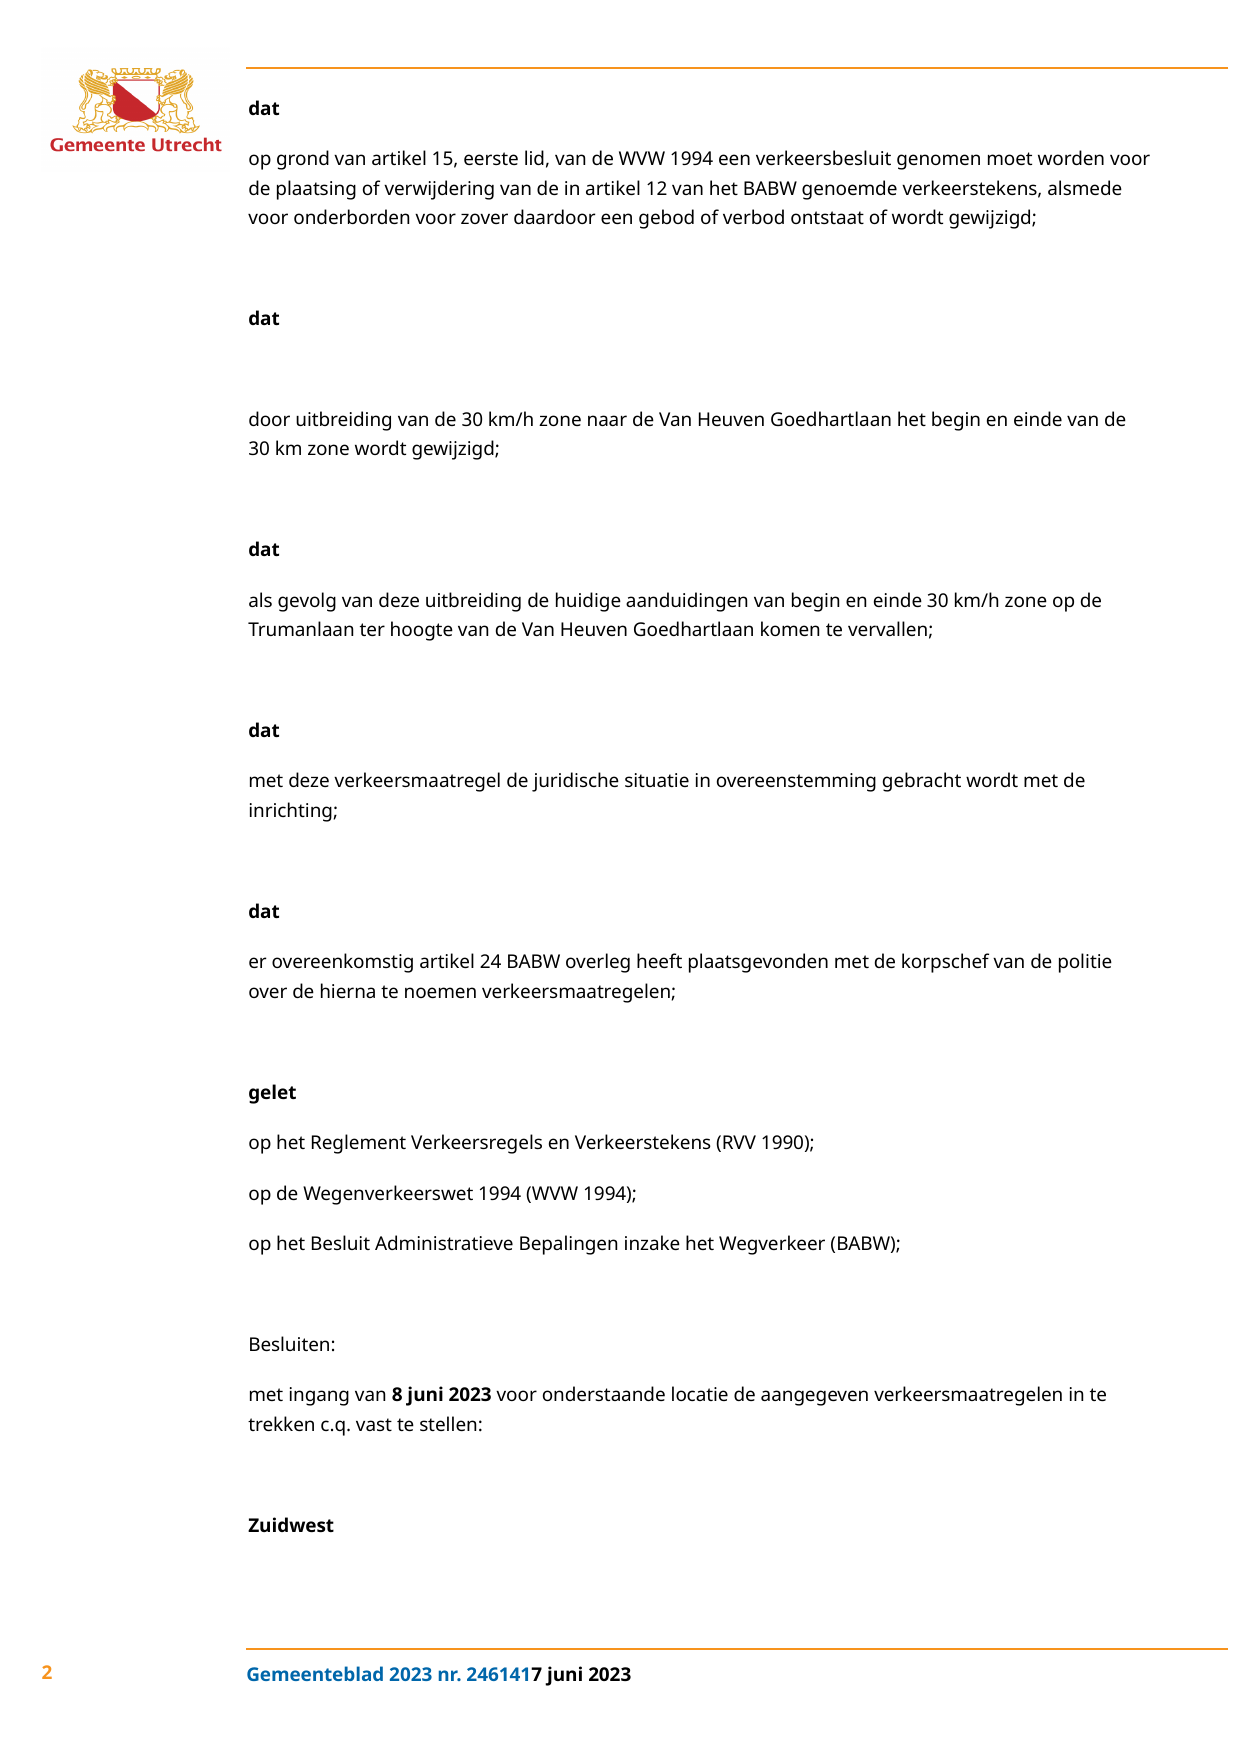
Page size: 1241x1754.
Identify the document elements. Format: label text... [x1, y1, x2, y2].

text Besluiten: [248, 1331, 1152, 1357]
text Zuidwest [248, 1512, 1152, 1538]
text dat [248, 305, 1152, 331]
text als gevolg van deze uitbreiding de huidige aanduidingen van begin en einde 30 km/h zone op de Trumanlaan ter hoogte van de Van Heuven Goedhartlaan komen te vervallen; [248, 587, 1152, 642]
text op de Wegenverkeerswet 1994 (WVW 1994); [248, 1180, 1152, 1206]
text op het Besluit Administratieve Bepalingen inzake het Wegverkeer (BABW); [248, 1230, 1152, 1256]
text dat [248, 536, 1152, 562]
text dat [248, 717, 1152, 743]
text dat [248, 898, 1152, 924]
picture [41, 47, 231, 172]
text op grond van artikel 15, eerste lid, van de WVW 1994 een verkeersbesluit genomen moet worden voor de plaatsing of verwijdering van de in artikel 12 van het BABW genoemde verkeerstekens, alsmede voor onderborden voor zover daardoor een gebod of verbod ontstaat of wordt gewijzigd; [248, 145, 1152, 230]
text met ingang van 8 juni 2023 voor onderstaande locatie de aangegeven verkeersmaatregelen in te trekken c.q. vast te stellen: [248, 1381, 1152, 1437]
text door uitbreiding van de 30 km/h zone naar de Van Heuven Goedhartlaan het begin en einde van de 30 km zone wordt gewijzigd; [248, 406, 1152, 461]
text met deze verkeersmaatregel de juridische situatie in overeenstemming gebracht wordt met de inrichting; [248, 768, 1152, 823]
text er overeenkomstig artikel 24 BABW overleg heeft plaatsgevonden met de korpschef van de politie over de hierna te noemen verkeersmaatregelen; [248, 948, 1152, 1004]
text op het Reglement Verkeersregels en Verkeerstekens (RVV 1990); [248, 1129, 1152, 1155]
text dat [248, 95, 1152, 121]
text gelet [248, 1079, 1152, 1105]
